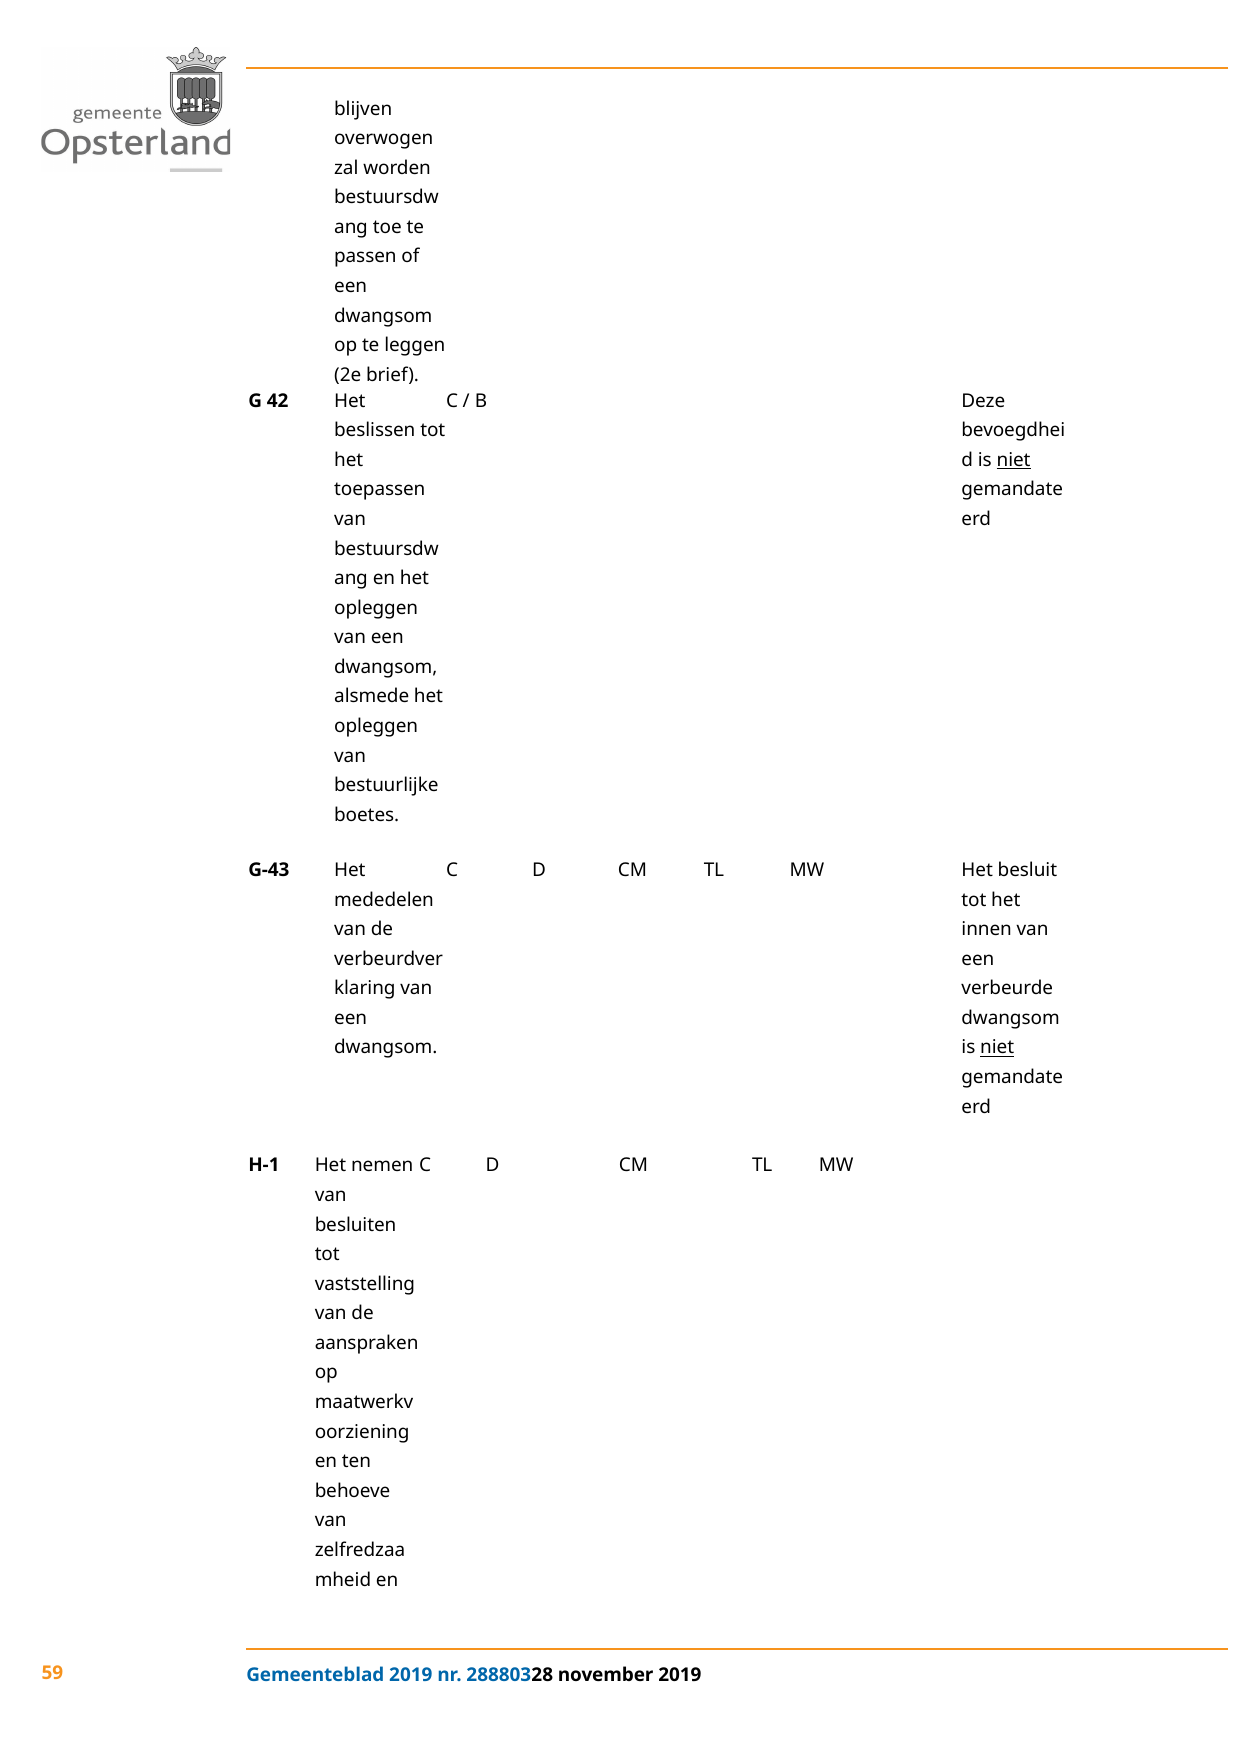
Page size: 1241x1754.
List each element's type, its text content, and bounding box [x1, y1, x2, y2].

table_cell [875, 856, 961, 1119]
table_cell blijven overwogen zal worden bestuursdwang toe te passen of een dwangsom op te leggen (2e brief). [334, 95, 446, 387]
table_cell Het beslissen tot het toepassen van bestuursdwang en het opleggen van een dwangsom, alsmede het opleggen van bestuurlijke boetes. [334, 387, 446, 856]
table_cell [248, 95, 334, 387]
table_cell [789, 387, 875, 856]
table_cell [789, 95, 875, 387]
table_cell [961, 95, 1066, 387]
table_cell C [446, 856, 532, 1119]
table_cell Het mededelen van de verbeurdverklaring van een dwangsom. [334, 856, 446, 1119]
table_cell [875, 95, 961, 387]
table_cell G 42 [248, 387, 334, 856]
table_cell D [532, 856, 618, 1119]
table_cell [704, 387, 789, 856]
table_cell Het besluit tot het innen van een verbeurde dwangsom is niet gemandateerd [961, 856, 1066, 1119]
table_header D [485, 1152, 619, 1591]
table_cell [532, 95, 618, 387]
table_cell TL [704, 856, 789, 1119]
picture [41, 47, 231, 172]
table_header [885, 1152, 1085, 1591]
table_cell [618, 387, 703, 856]
table_cell [704, 95, 789, 387]
table_cell [532, 387, 618, 856]
table_cell C / B [446, 387, 532, 856]
table_cell [446, 95, 532, 387]
table_header CM [619, 1152, 752, 1591]
table_cell [875, 387, 961, 856]
table_header MW [819, 1152, 885, 1591]
table_header TL [752, 1152, 818, 1591]
table_cell [618, 95, 703, 387]
table_header Het nemen van besluiten tot vaststelling van de aanspraken op maatwerkvoorzieningen ten behoeve van zelfredzaamheid en [315, 1152, 419, 1591]
table_cell G-43 [248, 856, 334, 1119]
table_cell Deze bevoegdheid is niet gemandateerd [961, 387, 1066, 856]
table_cell MW [789, 856, 875, 1119]
table_header C [419, 1152, 485, 1591]
table_cell CM [618, 856, 703, 1119]
table_header H-1 [248, 1152, 314, 1591]
